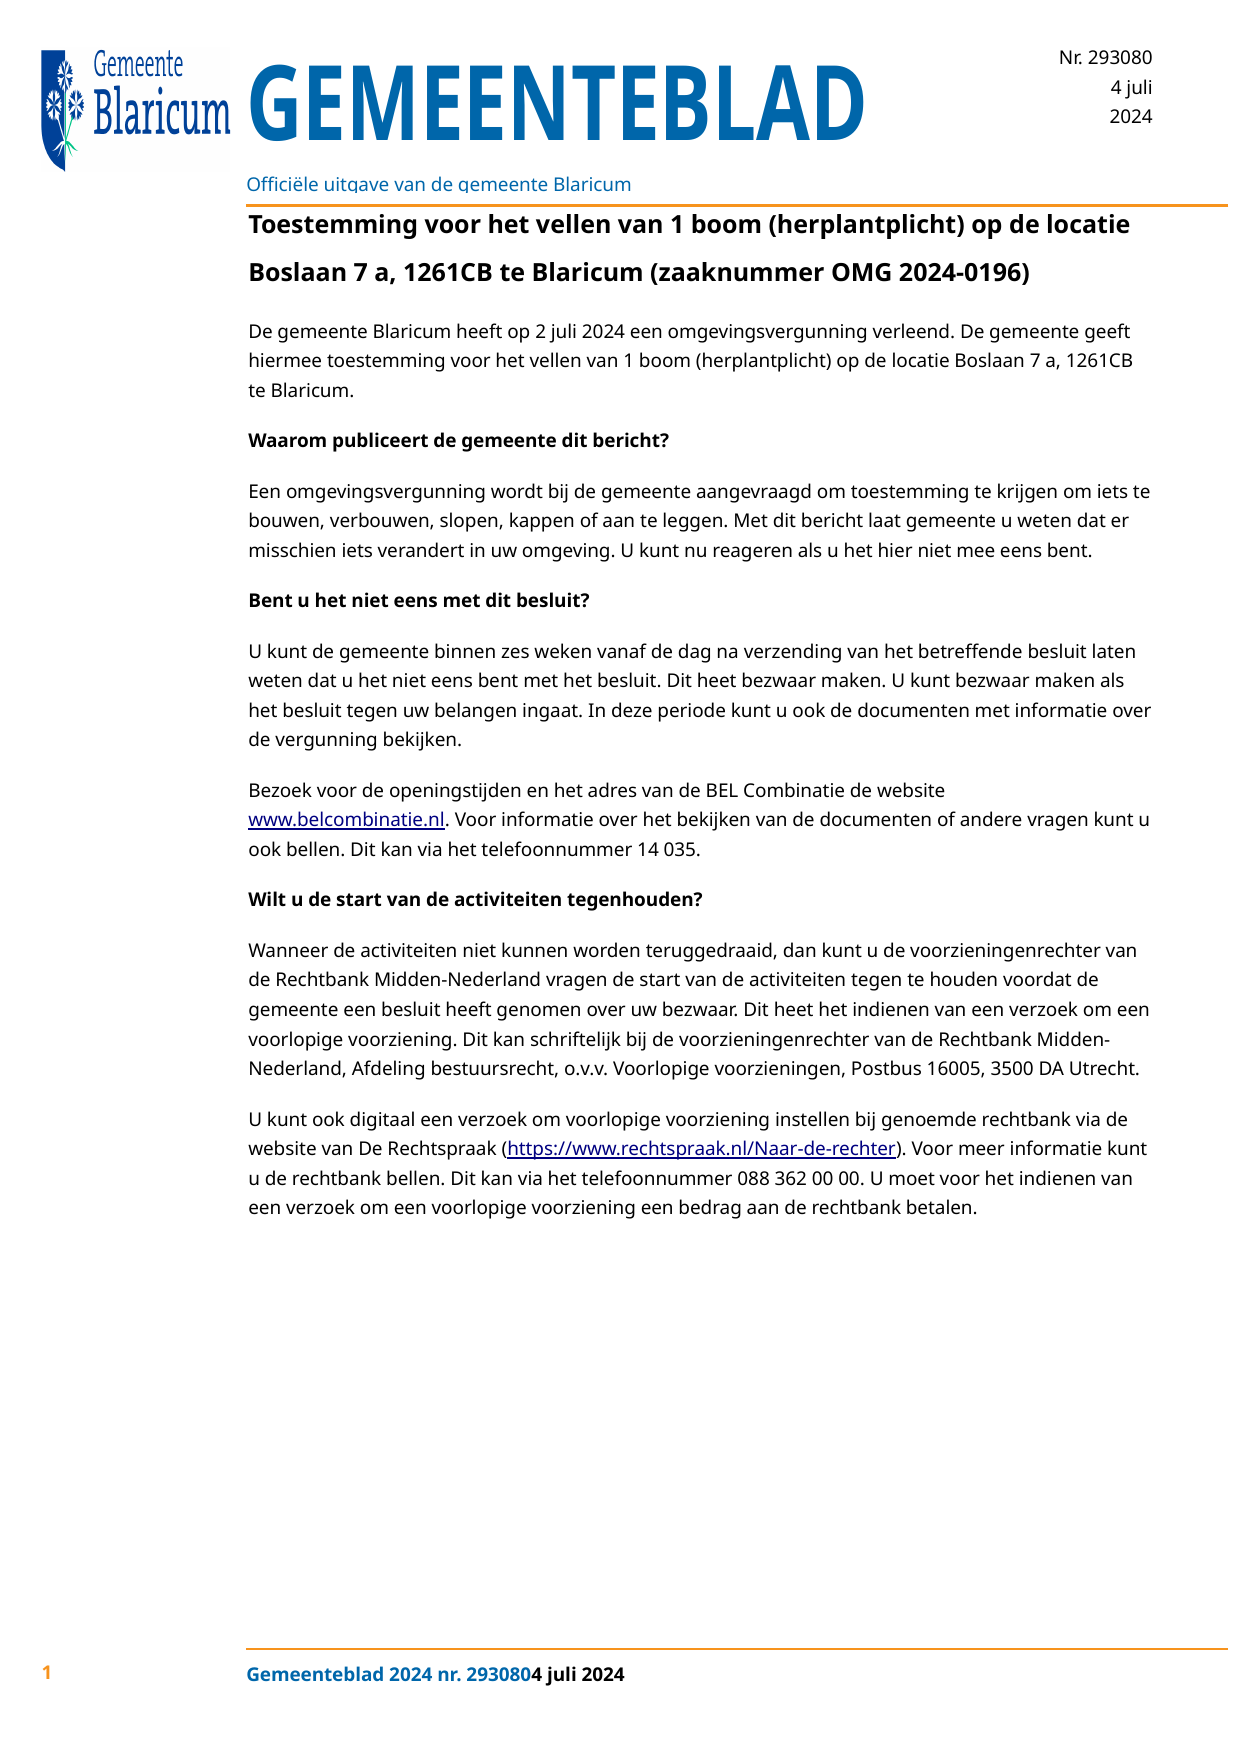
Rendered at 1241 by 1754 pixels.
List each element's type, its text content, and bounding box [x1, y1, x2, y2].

text Een omgevingsvergunning wordt bij de gemeente aangevraagd om toestemming te krijgen om iets te bouwen, verbouwen, slopen, kappen of aan te leggen. Met dit bericht laat gemeente u weten dat er misschien iets verandert in uw omgeving. U kunt nu reageren als u het hier niet mee eens bent. [248, 478, 1152, 563]
text Wanneer de activiteiten niet kunnen worden teruggedraaid, dan kunt u de voorzieningenrechter van de Rechtbank Midden-Nederland vragen de start van de activiteiten tegen te houden voordat de gemeente een besluit heeft genomen over uw bezwaar. Dit heet het indienen van een verzoek om een voorlopige voorziening. Dit kan schriftelijk bij de voorzieningenrechter van de Rechtbank Midden-Nederland, Afdeling bestuursrecht, o.v.v. Voorlopige voorzieningen, Postbus 16005, 3500 DA Utrecht. [248, 937, 1152, 1081]
picture [41, 47, 231, 172]
text Toestemming voor het vellen van 1 boom (herplantplicht) op de locatie Boslaan 7 a, 1261CB te Blaricum (zaaknummer OMG 2024-0196) [248, 207, 1152, 288]
text U kunt ook digitaal een verzoek om voorlopige voorziening instellen bij genoemde rechtbank via de website van De Rechtspraak (https://www.rechtspraak.nl/Naar-de-rechter). Voor meer informatie kunt u de rechtbank bellen. Dit kan via het telefoonnummer 088 362 00 00. U moet voor het indienen van een verzoek om een voorlopige voorziening een bedrag aan de rechtbank betalen. [248, 1106, 1152, 1220]
text Bent u het niet eens met dit besluit? [248, 587, 1152, 613]
text U kunt de gemeente binnen zes weken vanaf de dag na verzending van het betreffende besluit laten weten dat u het niet eens bent met het besluit. Dit heet bezwaar maken. U kunt bezwaar maken als het besluit tegen uw belangen ingaat. In deze periode kunt u ook de documenten met informatie over de vergunning bekijken. [248, 638, 1152, 752]
text Waarom publiceert de gemeente dit bericht? [248, 427, 1152, 453]
text Wilt u de start van de activiteiten tegenhouden? [248, 887, 1152, 912]
text De gemeente Blaricum heeft op 2 juli 2024 een omgevingsvergunning verleend. De gemeente geeft hiermee toestemming voor het vellen van 1 boom (herplantplicht) op de locatie Boslaan 7 a, 1261CB te Blaricum. [248, 318, 1152, 403]
text Bezoek voor de openingstijden en het adres van de BEL Combinatie de website www.belcombinatie.nl. Voor informatie over het bekijken van de documenten of andere vragen kunt u ook bellen. Dit kan via het telefoonnummer 14 035. [248, 777, 1152, 862]
